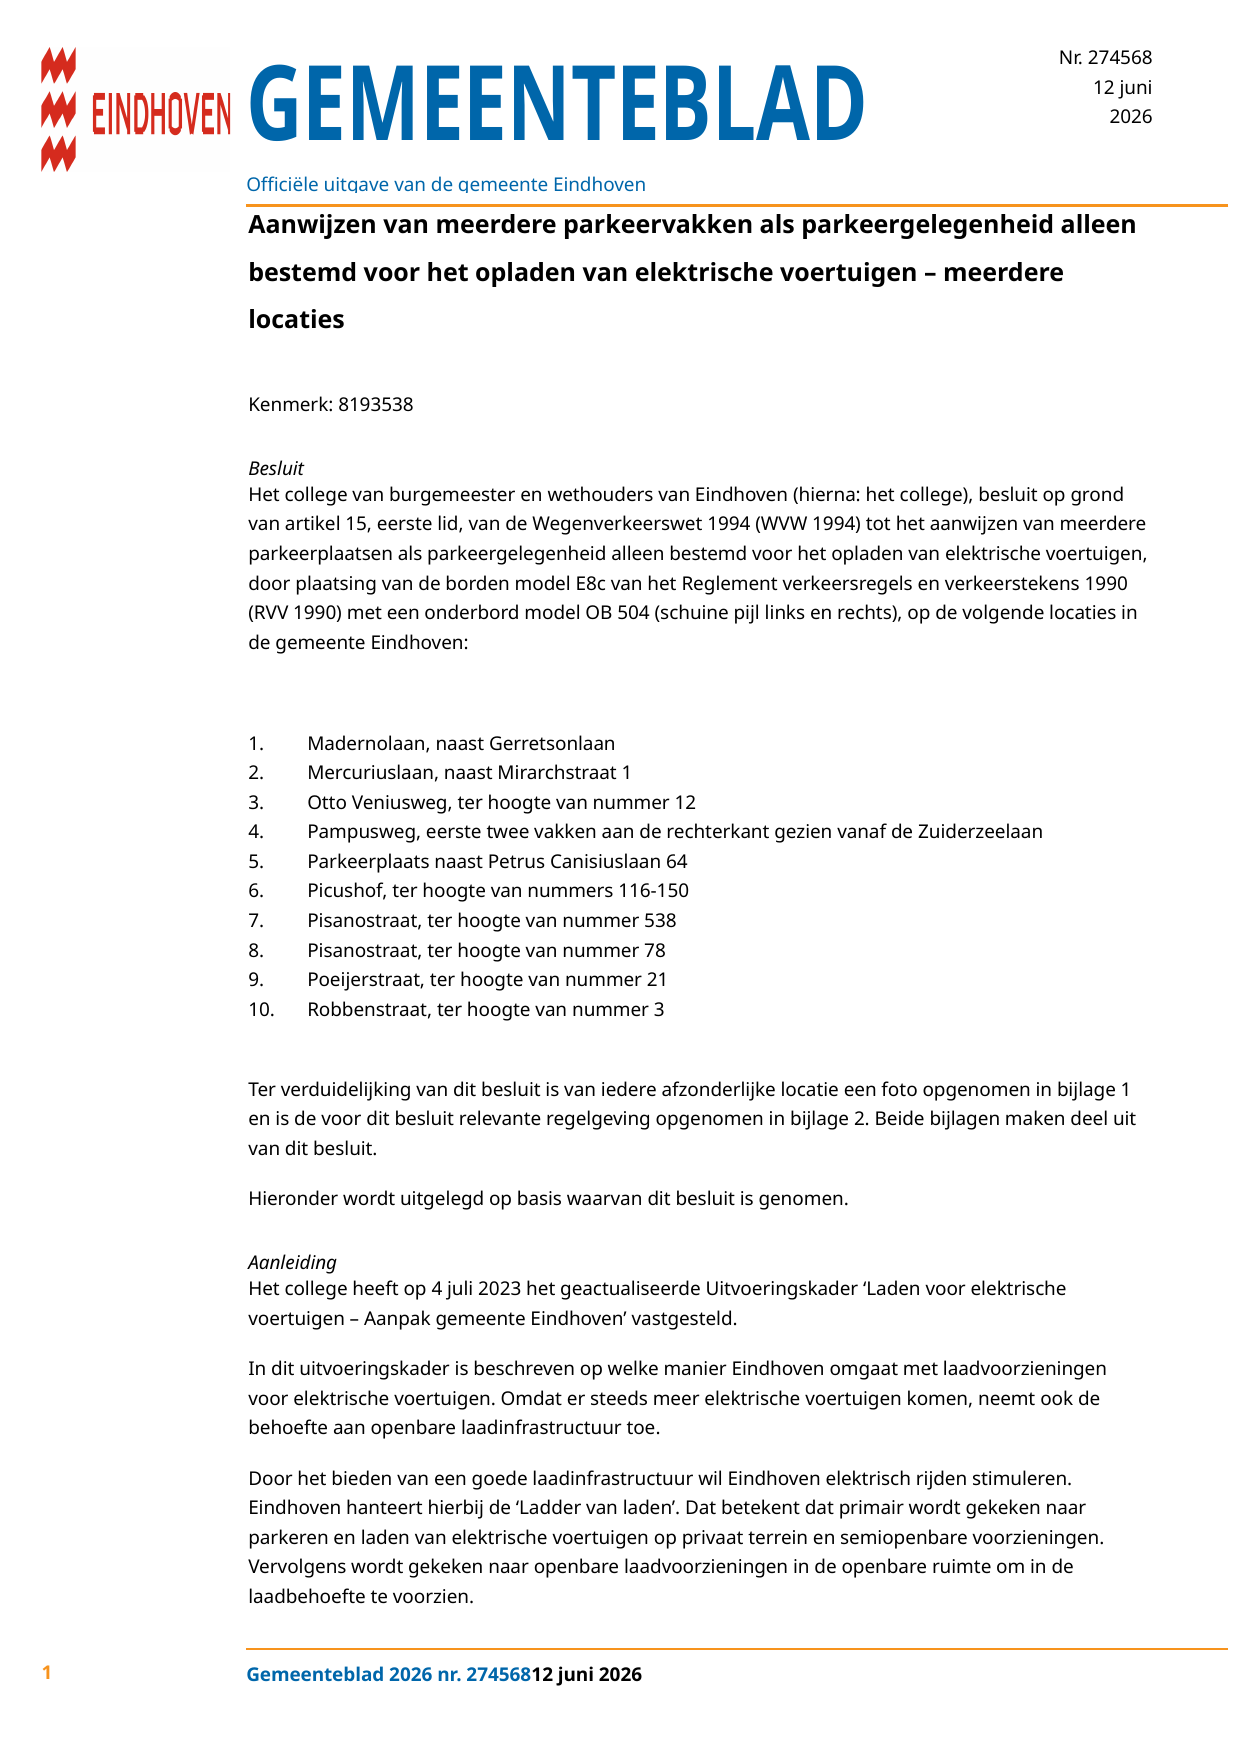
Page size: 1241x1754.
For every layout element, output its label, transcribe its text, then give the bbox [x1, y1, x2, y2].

text Hieronder wordt uitgelegd op basis waarvan dit besluit is genomen. [248, 1186, 1152, 1211]
text Het college van burgemeester en wethouders van Eindhoven (hierna: het college), besluit op grond van artikel 15, eerste lid, van de Wegenverkeerswet 1994 (WVW 1994) tot het aanwijzen van meerdere parkeerplaatsen als parkeergelegenheid alleen bestemd voor het opladen van elektrische voertuigen, door plaatsing van de borden model E8c van het Reglement verkeersregels en verkeerstekens 1990 (RVV 1990) met een onderbord model OB 504 (schuine pijl links en rechts), op de volgende locaties in de gemeente Eindhoven: [248, 481, 1152, 654]
list Otto Veniusweg, ter hoogte van nummer 12 [248, 789, 1152, 814]
list Robbenstraat, ter hoogte van nummer 3 [248, 996, 1152, 1022]
list Mercuriuslaan, naast Mirarchstraat 1 [248, 759, 1152, 785]
text Ter verduidelijking van dit besluit is van iedere afzonderlijke locatie een foto opgenomen in bijlage 1 en is de voor dit besluit relevante regelgeving opgenomen in bijlage 2. Beide bijlagen maken deel uit van dit besluit. [248, 1076, 1152, 1161]
text Door het bieden van een goede laadinfrastructuur wil Eindhoven elektrisch rijden stimuleren. Eindhoven hanteert hierbij de ‘Ladder van laden’. Dat betekent dat primair wordt gekeken naar parkeren en laden van elektrische voertuigen op privaat terrein en semiopenbare voorzieningen. Vervolgens wordt gekeken naar openbare laadvoorzieningen in de openbare ruimte om in de laadbehoefte te voorzien. [248, 1465, 1152, 1609]
text Aanwijzen van meerdere parkeervakken als parkeergelegenheid alleen bestemd voor het opladen van elektrische voertuigen – meerdere locaties [248, 207, 1152, 336]
list Madernolaan, naast Gerretsonlaan [248, 730, 1152, 755]
list Pisanostraat, ter hoogte van nummer 78 [248, 937, 1152, 962]
text Kenmerk: 8193538 [248, 391, 1152, 417]
text Het college heeft op 4 juli 2023 het geactualiseerde Uitvoeringskader ‘Laden voor elektrische voertuigen – Aanpak gemeente Eindhoven’ vastgesteld. [248, 1275, 1152, 1331]
text Besluit [248, 455, 1152, 481]
list Picushof, ter hoogte van nummers 116-150 [248, 878, 1152, 903]
list Parkeerplaats naast Petrus Canisiuslaan 64 [248, 848, 1152, 874]
picture [41, 47, 231, 172]
list Pampusweg, eerste twee vakken aan de rechterkant gezien vanaf de Zuiderzeelaan [248, 818, 1152, 844]
list Pisanostraat, ter hoogte van nummer 538 [248, 907, 1152, 933]
list Poeijerstraat, ter hoogte van nummer 21 [248, 966, 1152, 992]
text Aanleiding [248, 1249, 1152, 1275]
text In dit uitvoeringskader is beschreven op welke manier Eindhoven omgaat met laadvoorzieningen voor elektrische voertuigen. Omdat er steeds meer elektrische voertuigen komen, neemt ook de behoefte aan openbare laadinfrastructuur toe. [248, 1355, 1152, 1440]
